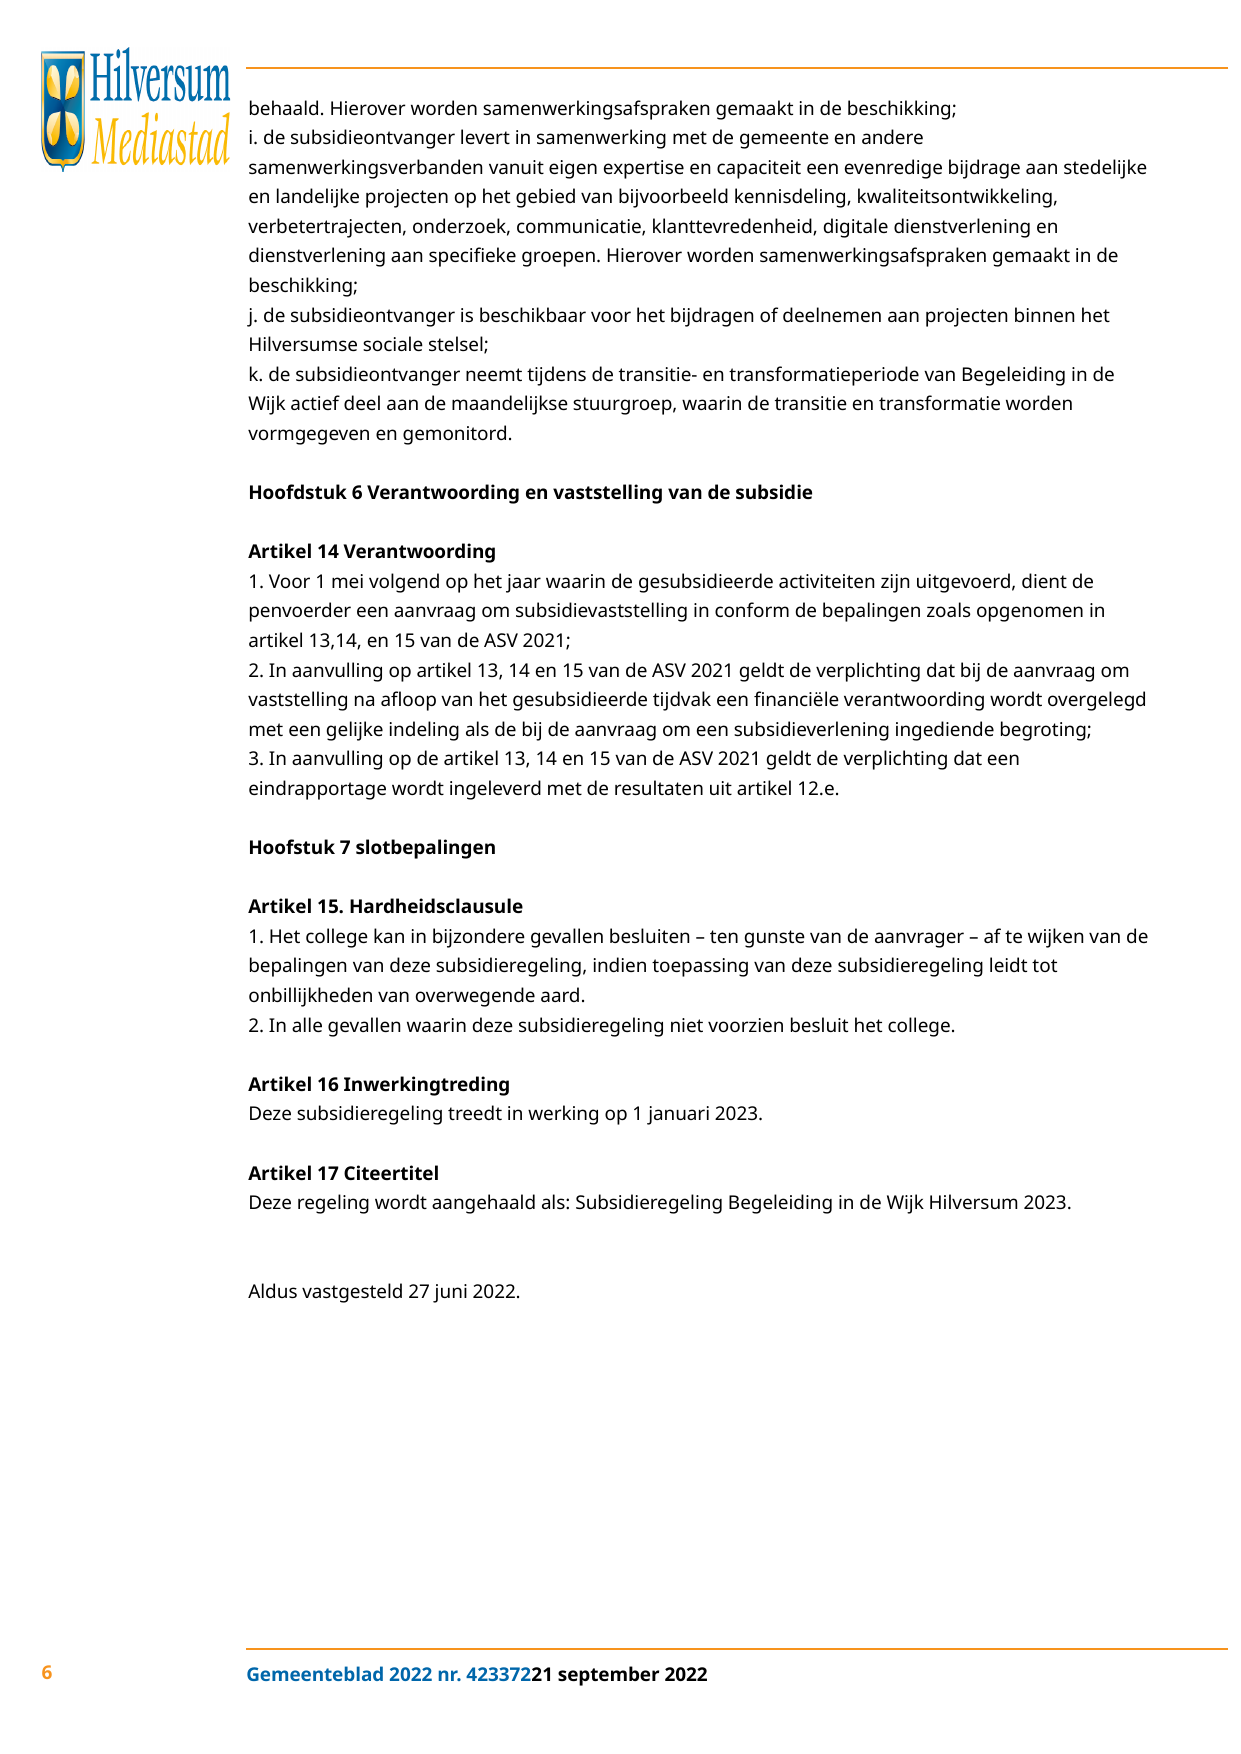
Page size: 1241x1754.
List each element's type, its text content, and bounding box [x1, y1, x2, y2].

text Artikel 14 Verantwoording [248, 538, 1152, 564]
text 2. In alle gevallen waarin deze subsidieregeling niet voorzien besluit het college. [248, 1012, 1152, 1038]
text i. de subsidieontvanger levert in samenwerking met de gemeente en andere samenwerkingsverbanden vanuit eigen expertise en capaciteit een evenredige bijdrage aan stedelijke en landelijke projecten op het gebied van bijvoorbeeld kennisdeling, kwaliteitsontwikkeling, verbetertrajecten, onderzoek, communicatie, klanttevredenheid, digitale dienstverlening en dienstverlening aan specifieke groepen. Hierover worden samenwerkingsafspraken gemaakt in de beschikking; [248, 124, 1152, 298]
text 3. In aanvulling op de artikel 13, 14 en 15 van de ASV 2021 geldt de verplichting dat een eindrapportage wordt ingeleverd met de resultaten uit artikel 12.e. [248, 746, 1152, 801]
text Artikel 16 Inwerkingtreding [248, 1071, 1152, 1097]
text Artikel 15. Hardheidsclausule [248, 893, 1152, 919]
text Deze subsidieregeling treedt in werking op 1 januari 2023. [248, 1101, 1152, 1126]
text Hoofdstuk 6 Verantwoording en vaststelling van de subsidie [248, 479, 1152, 505]
text Aldus vastgesteld 27 juni 2022. [248, 1278, 1152, 1304]
text Artikel 17 Citeertitel [248, 1160, 1152, 1186]
text k. de subsidieontvanger neemt tijdens de transitie- en transformatieperiode van Begeleiding in de Wijk actief deel aan de maandelijkse stuurgroep, waarin de transitie en transformatie worden vormgegeven en gemonitord. [248, 361, 1152, 446]
text behaald. Hierover worden samenwerkingsafspraken gemaakt in de beschikking; [248, 95, 1152, 121]
picture [41, 47, 231, 172]
text 1. Het college kan in bijzondere gevallen besluiten – ten gunste van de aanvrager – af te wijken van de bepalingen van deze subsidieregeling, indien toepassing van deze subsidieregeling leidt tot onbillijkheden van overwegende aard. [248, 923, 1152, 1008]
text 1. Voor 1 mei volgend op het jaar waarin de gesubsidieerde activiteiten zijn uitgevoerd, dient de penvoerder een aanvraag om subsidievaststelling in conform de bepalingen zoals opgenomen in artikel 13,14, en 15 van de ASV 2021; [248, 568, 1152, 653]
text j. de subsidieontvanger is beschikbaar voor het bijdragen of deelnemen aan projecten binnen het Hilversumse sociale stelsel; [248, 302, 1152, 357]
text Deze regeling wordt aangehaald als: Subsidieregeling Begeleiding in de Wijk Hilversum 2023. [248, 1189, 1152, 1215]
text 2. In aanvulling op artikel 13, 14 en 15 van de ASV 2021 geldt de verplichting dat bij de aanvraag om vaststelling na afloop van het gesubsidieerde tijdvak een financiële verantwoording wordt overgelegd met een gelijke indeling als de bij de aanvraag om een subsidieverlening ingediende begroting; [248, 657, 1152, 742]
text Hoofstuk 7 slotbepalingen [248, 834, 1152, 860]
